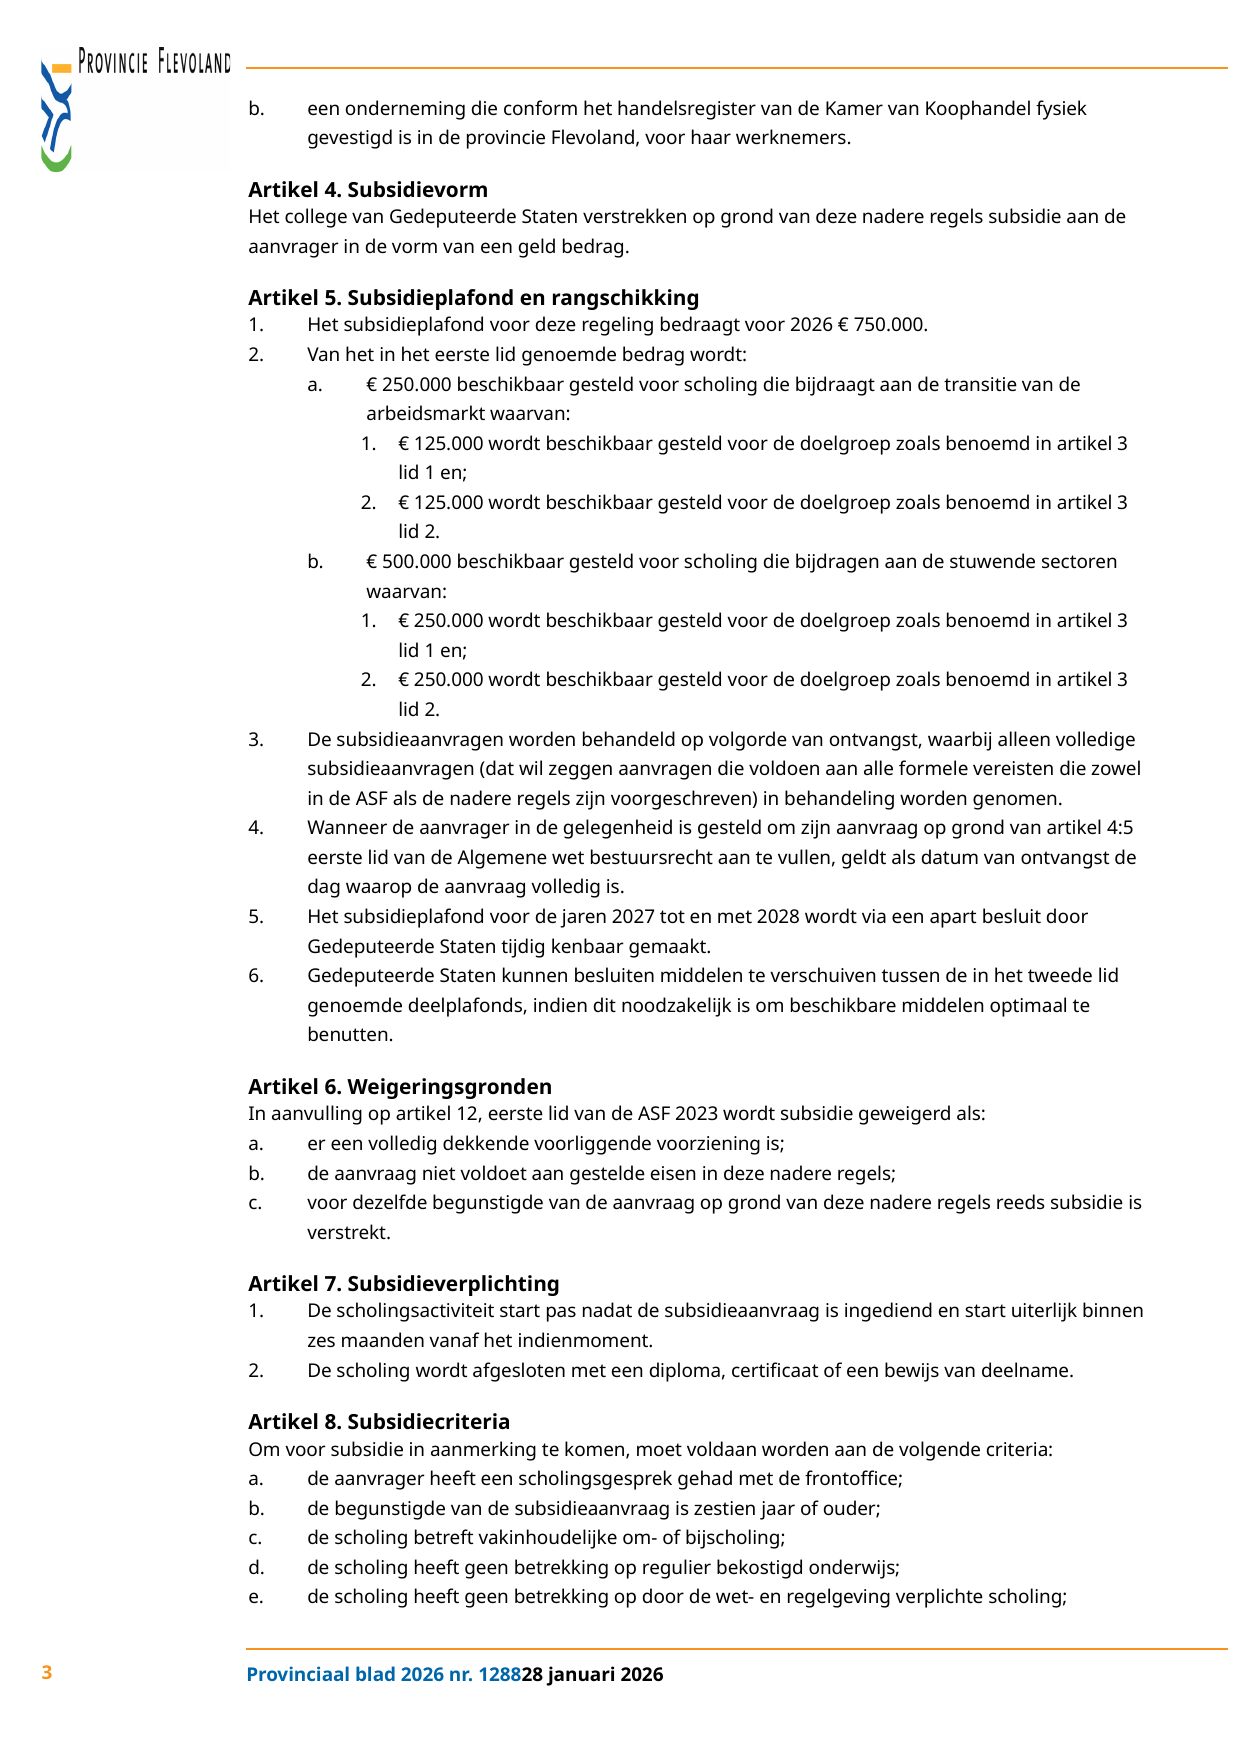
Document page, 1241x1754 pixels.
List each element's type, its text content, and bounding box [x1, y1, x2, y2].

text Artikel 6. Weigeringsgronden [248, 1072, 1152, 1101]
text Artikel 4. Subsidievorm [248, 175, 1152, 203]
list De scholing wordt afgesloten met een diploma, certificaat of een bewijs van deelname. [248, 1357, 1152, 1383]
list voor dezelfde begunstigde van de aanvraag op grond van deze nadere regels reeds subsidie is verstrekt. [248, 1189, 1152, 1244]
list de scholing heeft geen betrekking op door de wet- en regelgeving verplichte scholing; [248, 1584, 1152, 1609]
list Van het in het eerste lid genoemde bedrag wordt: [248, 341, 1152, 367]
text Het college van Gedeputeerde Staten verstrekken op grond van deze nadere regels subsidie aan de aanvrager in de vorm van een geld bedrag. [248, 203, 1152, 258]
list Het subsidieplafond voor de jaren 2027 tot en met 2028 wordt via een apart besluit door Gedeputeerde Staten tijdig kenbaar gemaakt. [248, 903, 1152, 959]
list De scholingsactiviteit start pas nadat de subsidieaanvraag is ingediend en start uiterlijk binnen zes maanden vanaf het indienmoment. [248, 1298, 1152, 1353]
list er een volledig dekkende voorliggende voorziening is; [248, 1130, 1152, 1156]
list de scholing heeft geen betrekking op regulier bekostigd onderwijs; [248, 1554, 1152, 1580]
list de aanvrager heeft een scholingsgesprek gehad met de frontoffice; [248, 1465, 1152, 1491]
list € 500.000 beschikbaar gesteld voor scholing die bijdragen aan de stuwende sectoren waarvan: [307, 548, 1152, 604]
list de scholing betreft vakinhoudelijke om- of bijscholing; [248, 1524, 1152, 1550]
list € 250.000 wordt beschikbaar gesteld voor de doelgroep zoals benoemd in artikel 3 lid 1 en; [361, 607, 1152, 663]
text Artikel 7. Subsidieverplichting [248, 1269, 1152, 1298]
list Gedeputeerde Staten kunnen besluiten middelen te verschuiven tussen de in het tweede lid genoemde deelplafonds, indien dit noodzakelijk is om beschikbare middelen optimaal te benutten. [248, 962, 1152, 1047]
list De subsidieaanvragen worden behandeld op volgorde van ontvangst, waarbij alleen volledige subsidieaanvragen (dat wil zeggen aanvragen die voldoen aan alle formele vereisten die zowel in de ASF als de nadere regels zijn voorgeschreven) in behandeling worden genomen. [248, 726, 1152, 811]
text Artikel 8. Subsidiecriteria [248, 1407, 1152, 1436]
list de begunstigde van de subsidieaanvraag is zestien jaar of ouder; [248, 1495, 1152, 1521]
text Om voor subsidie in aanmerking te komen, moet voldaan worden aan de volgende criteria: [248, 1436, 1152, 1461]
list Wanneer de aanvrager in de gelegenheid is gesteld om zijn aanvraag op grond van artikel 4:5 eerste lid van de Algemene wet bestuursrecht aan te vullen, geldt als datum van ontvangst de dag waarop de aanvraag volledig is. [248, 814, 1152, 899]
text Artikel 5. Subsidieplafond en rangschikking [248, 283, 1152, 312]
list € 250.000 beschikbaar gesteld voor scholing die bijdraagt aan de transitie van de arbeidsmarkt waarvan: [307, 371, 1152, 426]
list de aanvraag niet voldoet aan gestelde eisen in deze nadere regels; [248, 1160, 1152, 1185]
text In aanvulling op artikel 12, eerste lid van de ASF 2023 wordt subsidie geweigerd als: [248, 1101, 1152, 1126]
list Het subsidieplafond voor deze regeling bedraagt voor 2026 € 750.000. [248, 312, 1152, 337]
list € 125.000 wordt beschikbaar gesteld voor de doelgroep zoals benoemd in artikel 3 lid 2. [361, 489, 1152, 544]
list een onderneming die conform het handelsregister van de Kamer van Koophandel fysiek gevestigd is in de provincie Flevoland, voor haar werknemers. [248, 95, 1152, 150]
picture [41, 47, 231, 172]
list € 250.000 wordt beschikbaar gesteld voor de doelgroep zoals benoemd in artikel 3 lid 2. [361, 667, 1152, 722]
list € 125.000 wordt beschikbaar gesteld voor de doelgroep zoals benoemd in artikel 3 lid 1 en; [361, 430, 1152, 485]
